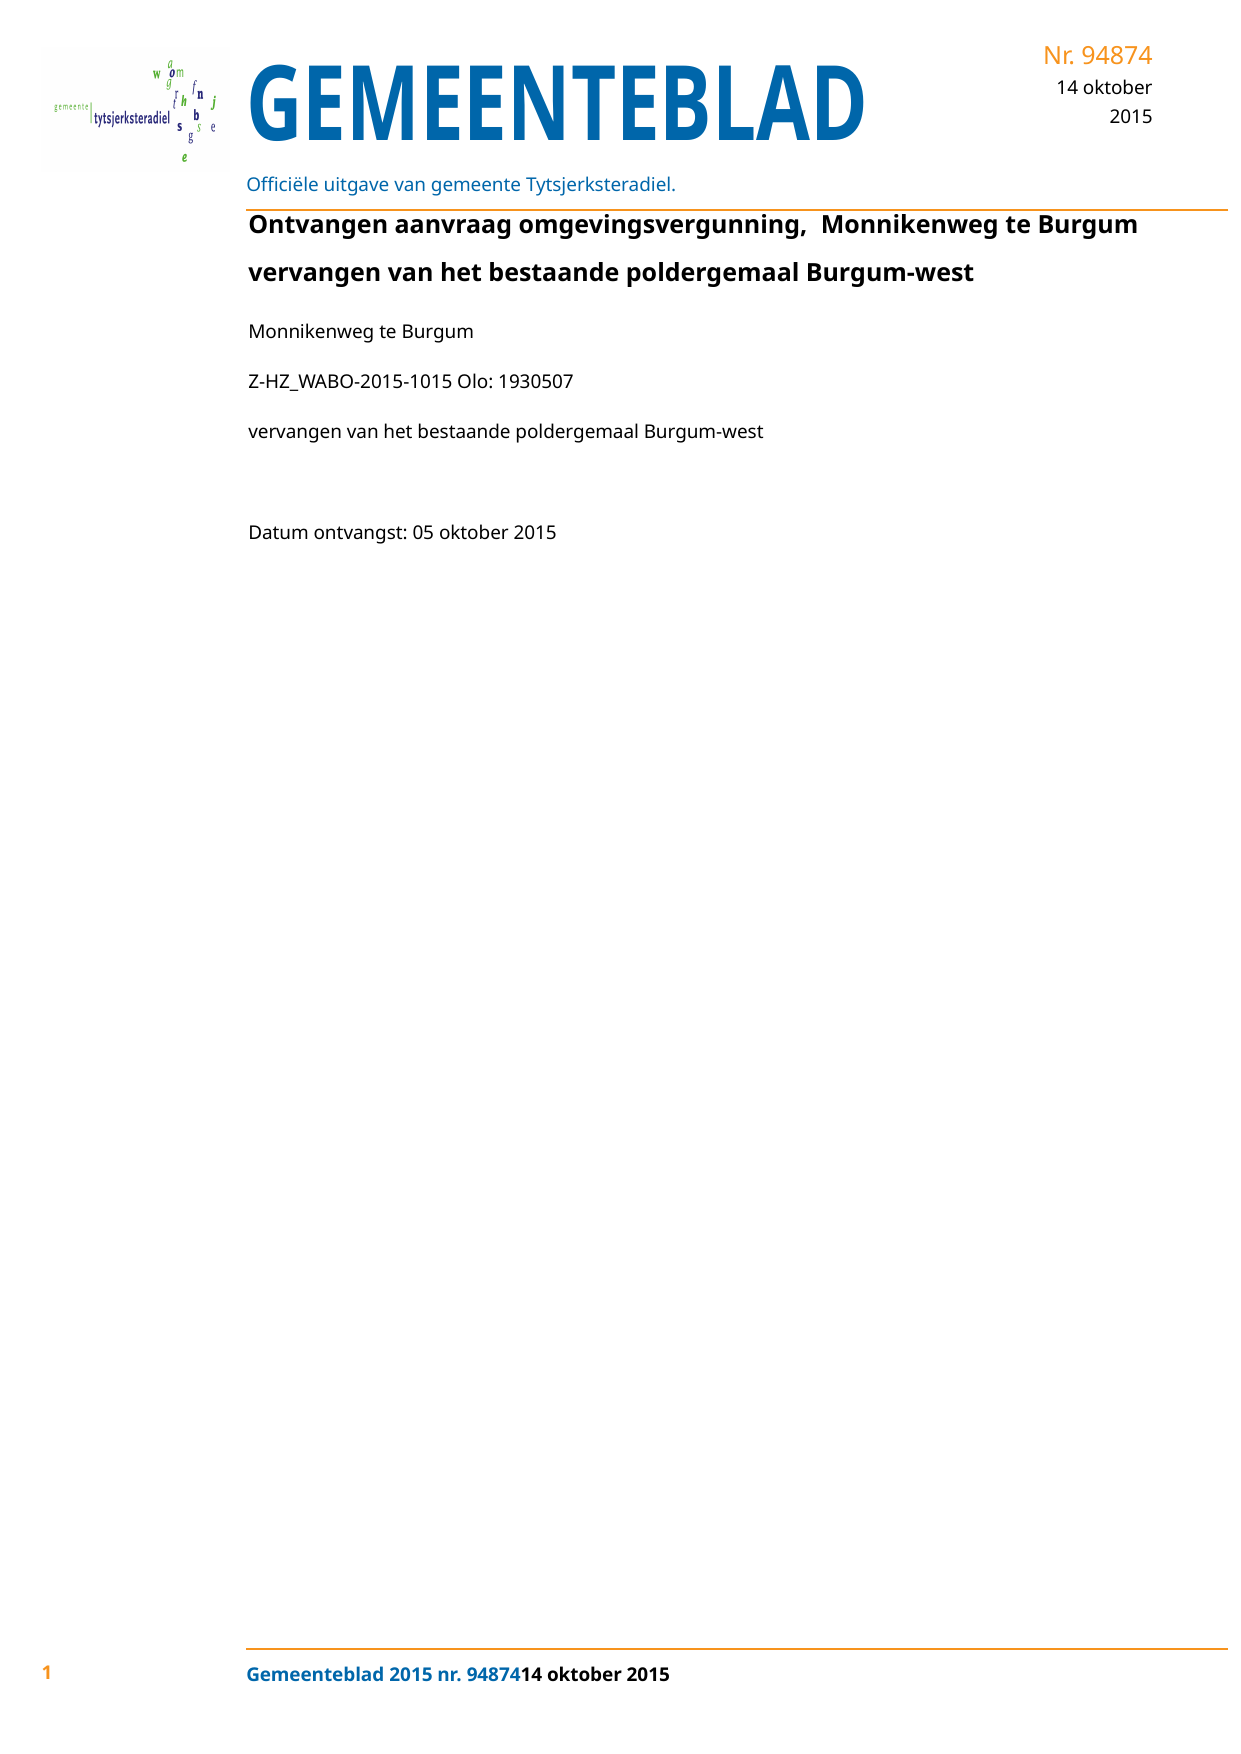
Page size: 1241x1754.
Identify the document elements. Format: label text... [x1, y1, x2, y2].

picture [41, 47, 231, 172]
text Ontvangen aanvraag omgevingsvergunning, Monnikenweg te Burgum vervangen van het bestaande poldergemaal Burgum-west [248, 211, 1152, 288]
text vervangen van het bestaande poldergemaal Burgum-west [248, 419, 1152, 444]
text Z-HZ_WABO-2015-1015 Olo: 1930507 [248, 368, 1152, 394]
text Datum ontvangst: 05 oktober 2015 [248, 519, 1152, 545]
text Monnikenweg te Burgum [248, 318, 1152, 344]
